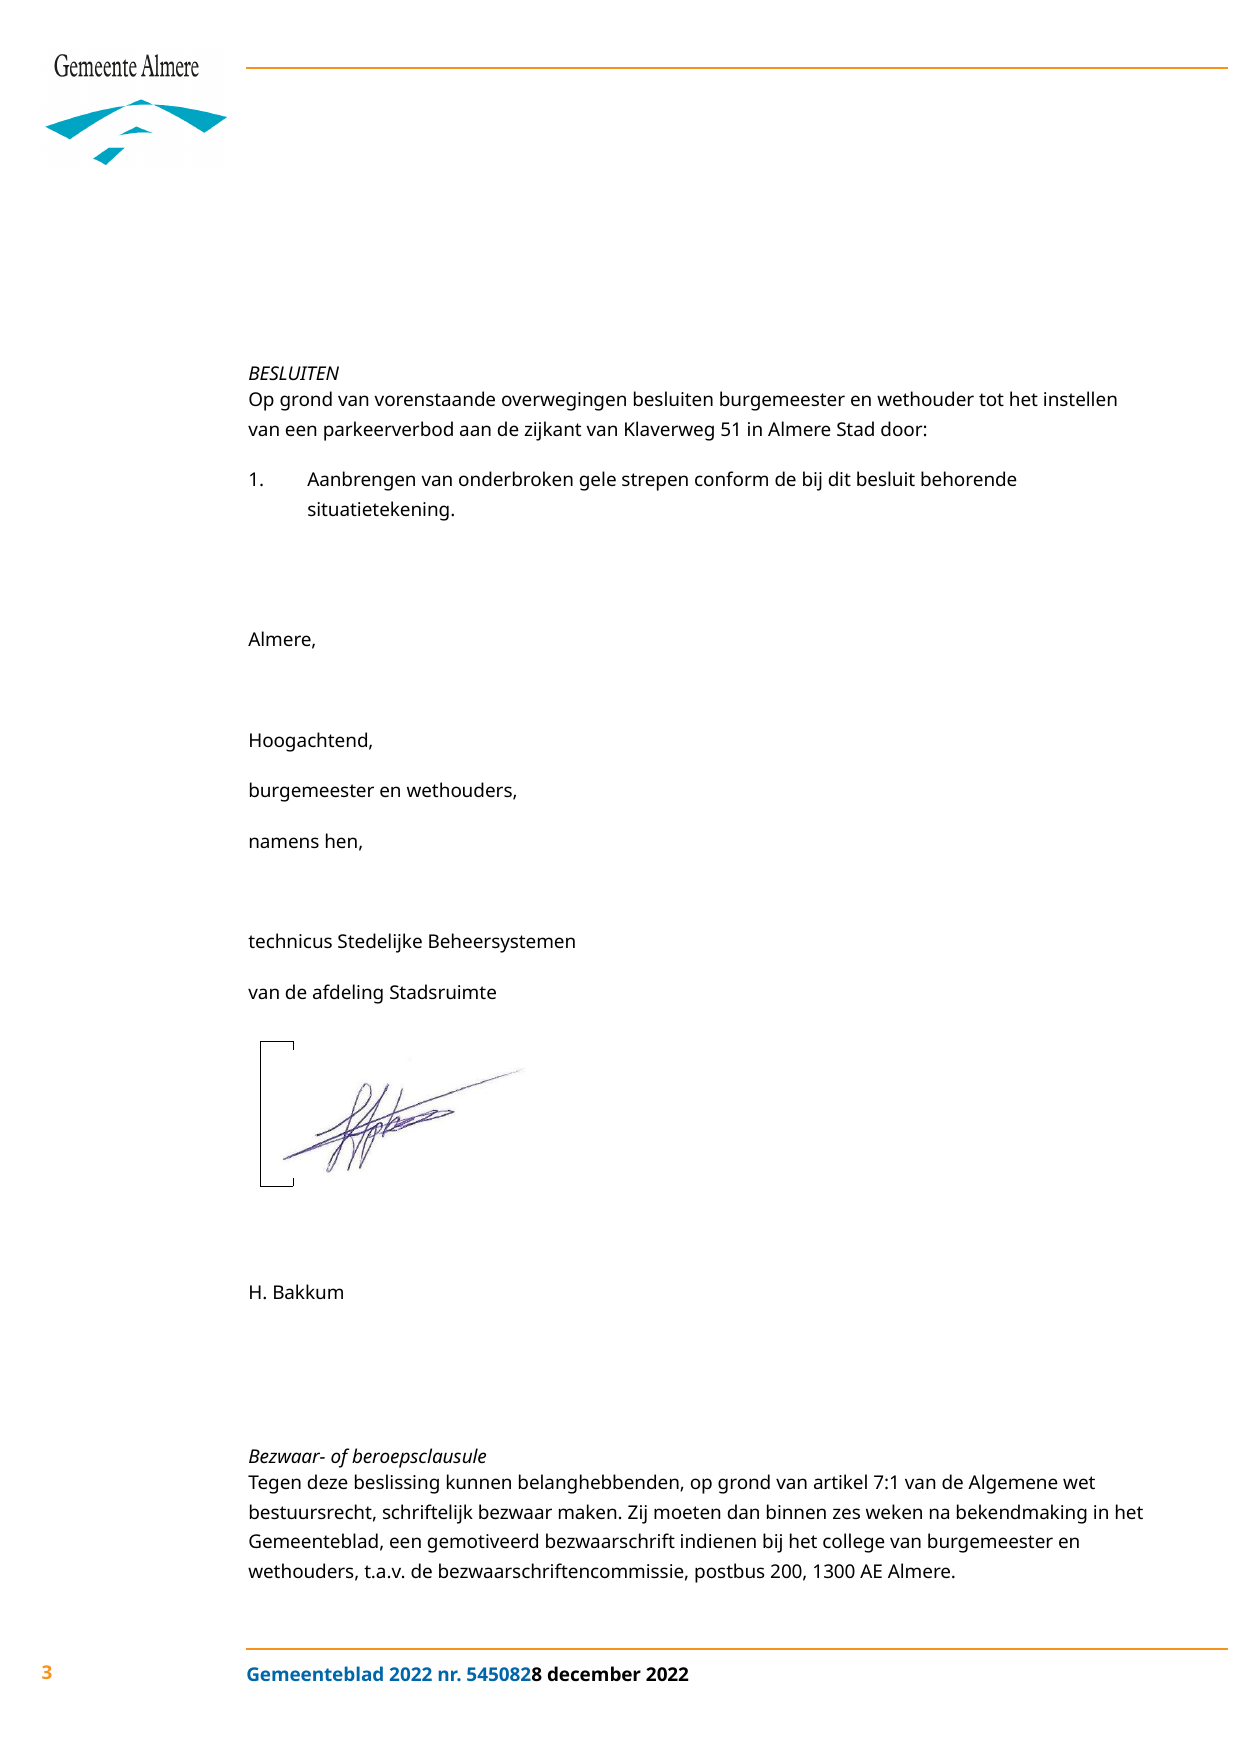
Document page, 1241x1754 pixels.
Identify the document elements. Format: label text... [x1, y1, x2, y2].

text van de afdeling Stadsruimte [248, 979, 1152, 1005]
text Almere, [248, 626, 1152, 652]
list Aanbrengen van onderbroken gele strepen conform de bij dit besluit behorende situatietekening. [248, 466, 1152, 521]
text namens hen, [248, 828, 1152, 853]
text Op grond van vorenstaande overwegingen besluiten burgemeester en wethouder tot het instellen van een parkeerverbod aan de zijkant van Klaverweg 51 in Almere Stad door: [248, 386, 1152, 441]
text Tegen deze beslissing kunnen belanghebbenden, op grond van artikel 7:1 van de Algemene wet bestuursrecht, schriftelijk bezwaar maken. Zij moeten dan binnen zes weken na bekendmaking in het Gemeenteblad, een gemotiveerd bezwaarschrift indienen bij het college van burgemeester en wethouders, t.a.v. de bezwaarschriftencommissie, postbus 200, 1300 AE Almere. [248, 1469, 1152, 1584]
text Hoogachtend, [248, 727, 1152, 753]
text H. Bakkum [248, 1279, 1152, 1304]
picture [41, 47, 231, 172]
text technicus Stedelijke Beheersystemen [248, 929, 1152, 954]
text BESLUITEN [248, 360, 1152, 386]
text burgemeester en wethouders, [248, 777, 1152, 803]
picture [268, 1050, 530, 1178]
text Bezwaar- of beroepsclausule [248, 1444, 1152, 1469]
